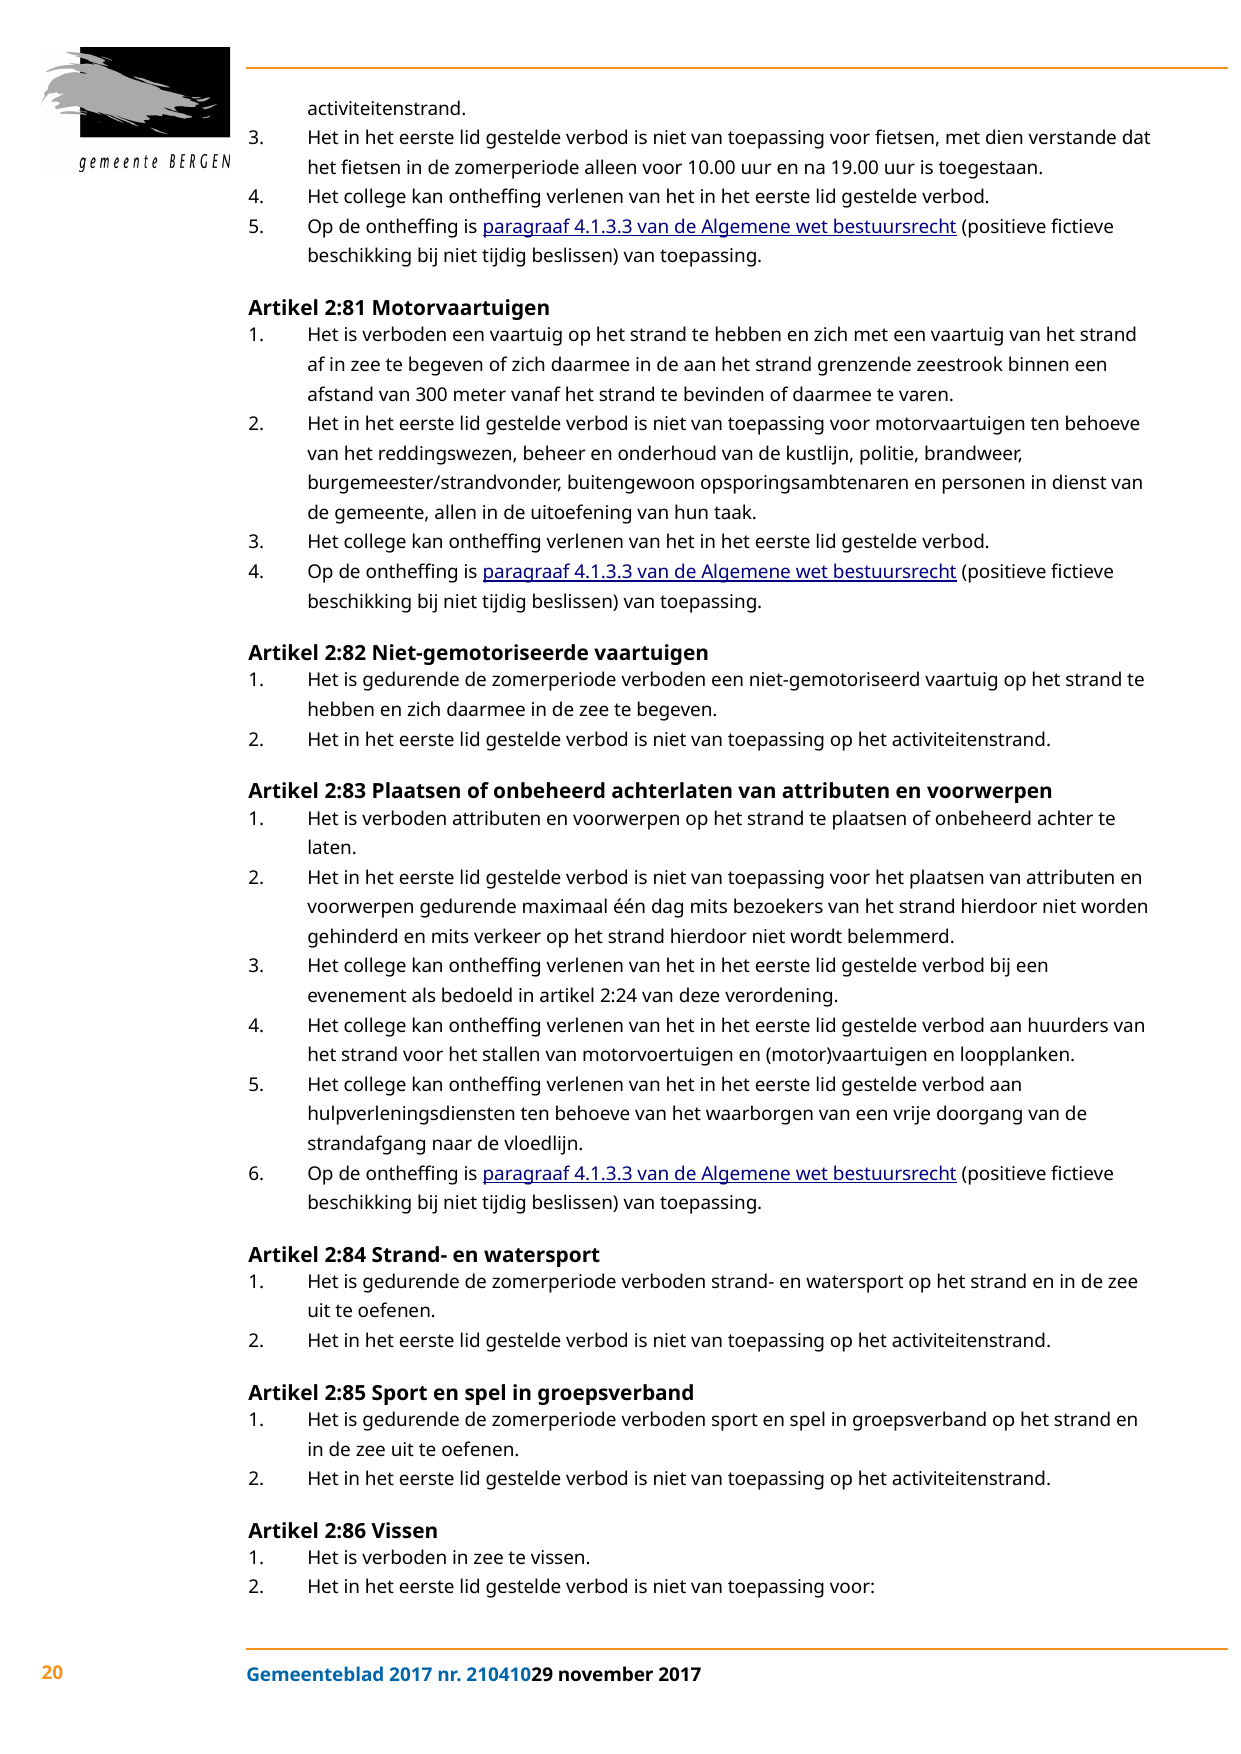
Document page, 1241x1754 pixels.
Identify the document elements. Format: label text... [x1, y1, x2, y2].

list Het college kan ontheffing verlenen van het in het eerste lid gestelde verbod aan huurders van het strand voor het stallen van motorvoertuigen en (motor)vaartuigen en loopplanken. [248, 1012, 1152, 1067]
list Het college kan ontheffing verlenen van het in het eerste lid gestelde verbod bij een evenement als bedoeld in artikel 2:24 van deze verordening. [248, 953, 1152, 1008]
list Het is verboden attributen en voorwerpen op het strand te plaatsen of onbeheerd achter te laten. [248, 805, 1152, 860]
list Het is gedurende de zomerperiode verboden sport en spel in groepsverband op het strand en in de zee uit te oefenen. [248, 1406, 1152, 1461]
list Het in het eerste lid gestelde verbod is niet van toepassing voor motorvaartuigen ten behoeve van het reddingswezen, beheer en onderhoud van de kustlijn, politie, brandweer, burgemeester/strandvonder, buitengewoon opsporingsambtenaren en personen in dienst van de gemeente, allen in de uitoefening van hun taak. [248, 410, 1152, 525]
text Artikel 2:82 Niet-gemotoriseerde vaartuigen [248, 638, 1152, 667]
list Het college kan ontheffing verlenen van het in het eerste lid gestelde verbod aan hulpverleningsdiensten ten behoeve van het waarborgen van een vrije doorgang van de strandafgang naar de vloedlijn. [248, 1071, 1152, 1156]
list Op de ontheffing is paragraaf 4.1.3.3 van de Algemene wet bestuursrecht (positieve fictieve beschikking bij niet tijdig beslissen) van toepassing. [248, 1160, 1152, 1215]
list Het is verboden in zee te vissen. [248, 1544, 1152, 1570]
list Het in het eerste lid gestelde verbod is niet van toepassing op het activiteitenstrand. [248, 726, 1152, 752]
list Het college kan ontheffing verlenen van het in het eerste lid gestelde verbod. [248, 183, 1152, 209]
text Artikel 2:81 Motorvaartuigen [248, 293, 1152, 322]
list Het in het eerste lid gestelde verbod is niet van toepassing voor het plaatsen van attributen en voorwerpen gedurende maximaal één dag mits bezoekers van het strand hierdoor niet worden gehinderd en mits verkeer op het strand hierdoor niet wordt belemmerd. [248, 864, 1152, 949]
list Op de ontheffing is paragraaf 4.1.3.3 van de Algemene wet bestuursrecht (positieve fictieve beschikking bij niet tijdig beslissen) van toepassing. [248, 558, 1152, 613]
text Artikel 2:83 Plaatsen of onbeheerd achterlaten van attributen en voorwerpen [248, 776, 1152, 805]
text Artikel 2:85 Sport en spel in groepsverband [248, 1378, 1152, 1406]
list Het college kan ontheffing verlenen van het in het eerste lid gestelde verbod. [248, 529, 1152, 554]
list Het in het eerste lid gestelde verbod is niet van toepassing op het activiteitenstrand. [248, 1327, 1152, 1353]
text Artikel 2:86 Vissen [248, 1516, 1152, 1544]
list Het in het eerste lid gestelde verbod is niet van toepassing op het activiteitenstrand. [248, 1465, 1152, 1491]
list activiteitenstrand. [248, 95, 1152, 121]
text Artikel 2:84 Strand- en watersport [248, 1240, 1152, 1268]
list Het is gedurende de zomerperiode verboden strand- en watersport op het strand en in de zee uit te oefenen. [248, 1268, 1152, 1323]
picture [41, 47, 231, 172]
list Het is verboden een vaartuig op het strand te hebben en zich met een vaartuig van het strand af in zee te begeven of zich daarmee in de aan het strand grenzende zeestrook binnen een afstand van 300 meter vanaf het strand te bevinden of daarmee te varen. [248, 322, 1152, 406]
list Het is gedurende de zomerperiode verboden een niet-gemotoriseerd vaartuig op het strand te hebben en zich daarmee in de zee te begeven. [248, 667, 1152, 722]
list Het in het eerste lid gestelde verbod is niet van toepassing voor: [248, 1574, 1152, 1599]
list Het in het eerste lid gestelde verbod is niet van toepassing voor fietsen, met dien verstande dat het fietsen in de zomerperiode alleen voor 10.00 uur en na 19.00 uur is toegestaan. [248, 124, 1152, 180]
list Op de ontheffing is paragraaf 4.1.3.3 van de Algemene wet bestuursrecht (positieve fictieve beschikking bij niet tijdig beslissen) van toepassing. [248, 213, 1152, 268]
